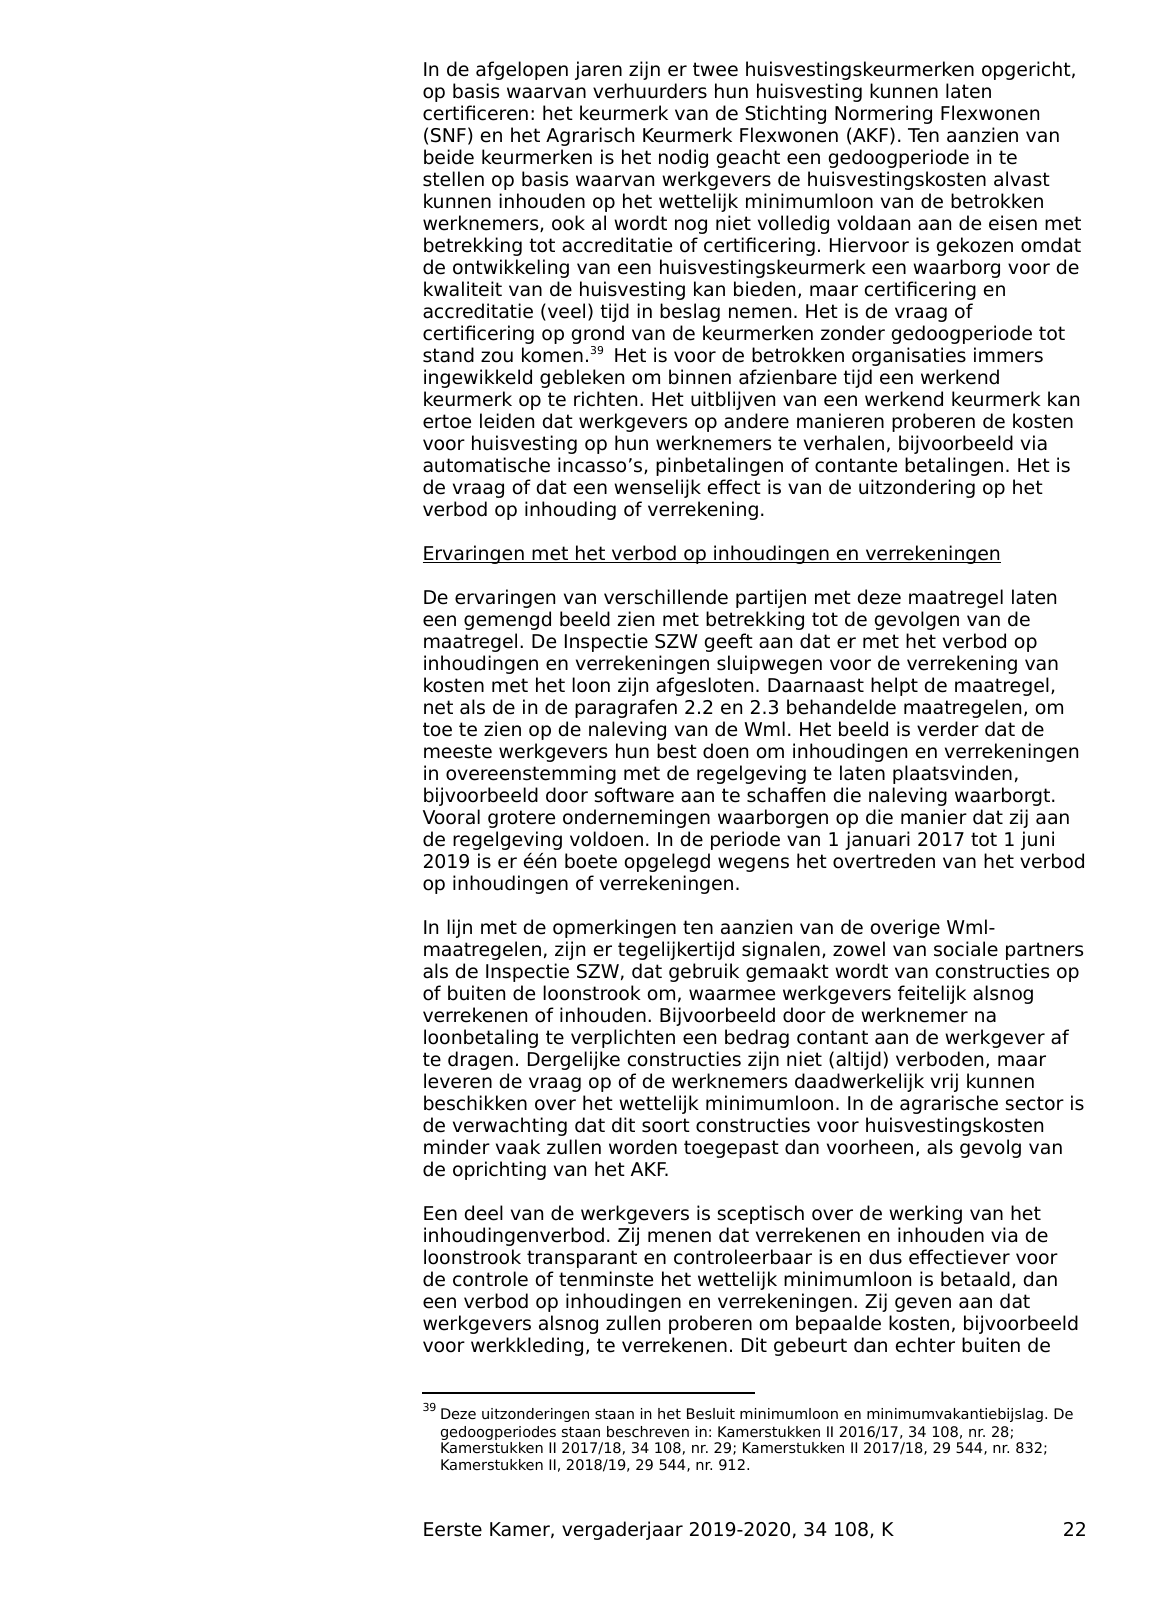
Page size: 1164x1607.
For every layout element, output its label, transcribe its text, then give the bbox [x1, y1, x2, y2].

text De ervaringen van verschillende partijen met deze maatregel laten een gemengd beeld zien met betrekking tot de gevolgen van de maatregel. De Inspectie SZW geeft aan dat er met het verbod op inhoudingen en verrekeningen sluipwegen voor de verrekening van kosten met het loon zijn afgesloten. Daarnaast helpt de maatregel, net als de in de paragrafen 2.2 en 2.3 behandelde maatregelen, om toe te zien op de naleving van de Wml. Het beeld is verder dat de meeste werkgevers hun best doen om inhoudingen en verrekeningen in overeenstemming met de regelgeving te laten plaatsvinden, bijvoorbeeld door software aan te schaffen die naleving waarborgt. Vooral grotere ondernemingen waarborgen op die manier dat zij aan de regelgeving voldoen. In de periode van 1 januari 2017 tot 1 juni 2019 is er één boete opgelegd wegens het overtreden van het verbod op inhoudingen of verrekeningen. [422, 587, 1087, 895]
text In lijn met de opmerkingen ten aanzien van de overige Wml-maatregelen, zijn er tegelijkertijd signalen, zowel van sociale partners als de Inspectie SZW, dat gebruik gemaakt wordt van constructies op of buiten de loonstrook om, waarmee werkgevers feitelijk alsnog verrekenen of inhouden. Bijvoorbeeld door de werknemer na loonbetaling te verplichten een bedrag contant aan de werkgever af te dragen. Dergelijke constructies zijn niet (altijd) verboden, maar leveren de vraag op of de werknemers daadwerkelijk vrij kunnen beschikken over het wettelijk minimumloon. In de agrarische sector is de verwachting dat dit soort constructies voor huisvestingskosten minder vaak zullen worden toegepast dan voorheen, als gevolg van de oprichting van het AKF. [422, 917, 1087, 1181]
text In de afgelopen jaren zijn er twee huisvestingskeurmerken opgericht, op basis waarvan verhuurders hun huisvesting kunnen laten certificeren: het keurmerk van de Stichting Normering Flexwonen (SNF) en het Agrarisch Keurmerk Flexwonen (AKF). Ten aanzien van beide keurmerken is het nodig geacht een gedoogperiode in te stellen op basis waarvan werkgevers de huisvestingskosten alvast kunnen inhouden op het wettelijk minimumloon van de betrokken werknemers, ook al wordt nog niet volledig voldaan aan de eisen met betrekking tot accreditatie of certificering. Hiervoor is gekozen omdat de ontwikkeling van een huisvestingskeurmerk een waarborg voor de kwaliteit van de huisvesting kan bieden, maar certificering en accreditatie (veel) tijd in beslag nemen. Het is de vraag of certificering op grond van de keurmerken zonder gedoogperiode tot stand zou komen. Het is voor de betrokken organisaties immers ingewikkeld gebleken om binnen afzienbare tijd een werkend keurmerk op te richten. Het uitblijven van een werkend keurmerk kan ertoe leiden dat werkgevers op andere manieren proberen de kosten voor huisvesting op hun werknemers te verhalen, bijvoorbeeld via automatische incasso’s, pinbetalingen of contante betalingen. Het is de vraag of dat een wenselijk effect is van de uitzondering op het verbod op inhouding of verrekening. [422, 59, 1087, 521]
text Deze uitzonderingen staan in het Besluit minimumloon en minimumvakantiebijslag. De gedoogperiodes staan beschreven in: Kamerstukken II 2016/17, 34 108, nr. 28; Kamerstukken II 2017/18, 34 108, nr. 29; Kamerstukken II 2017/18, 29 544, nr. 832; Kamerstukken II, 2018/19, 29 544, nr. 912. [422, 1402, 1087, 1474]
text Een deel van de werkgevers is sceptisch over de werking van het inhoudingenverbod. Zij menen dat verrekenen en inhouden via de loonstrook transparant en controleerbaar is en dus effectiever voor de controle of tenminste het wettelijk minimumloon is betaald, dan een verbod op inhoudingen en verrekeningen. Zij geven aan dat werkgevers alsnog zullen proberen om bepaalde kosten, bijvoorbeeld voor werkkleding, te verrekenen. Dit gebeurt dan echter buiten de [422, 1203, 1087, 1357]
subtitle Ervaringen met het verbod op inhoudingen en verrekeningen [422, 543, 1087, 565]
